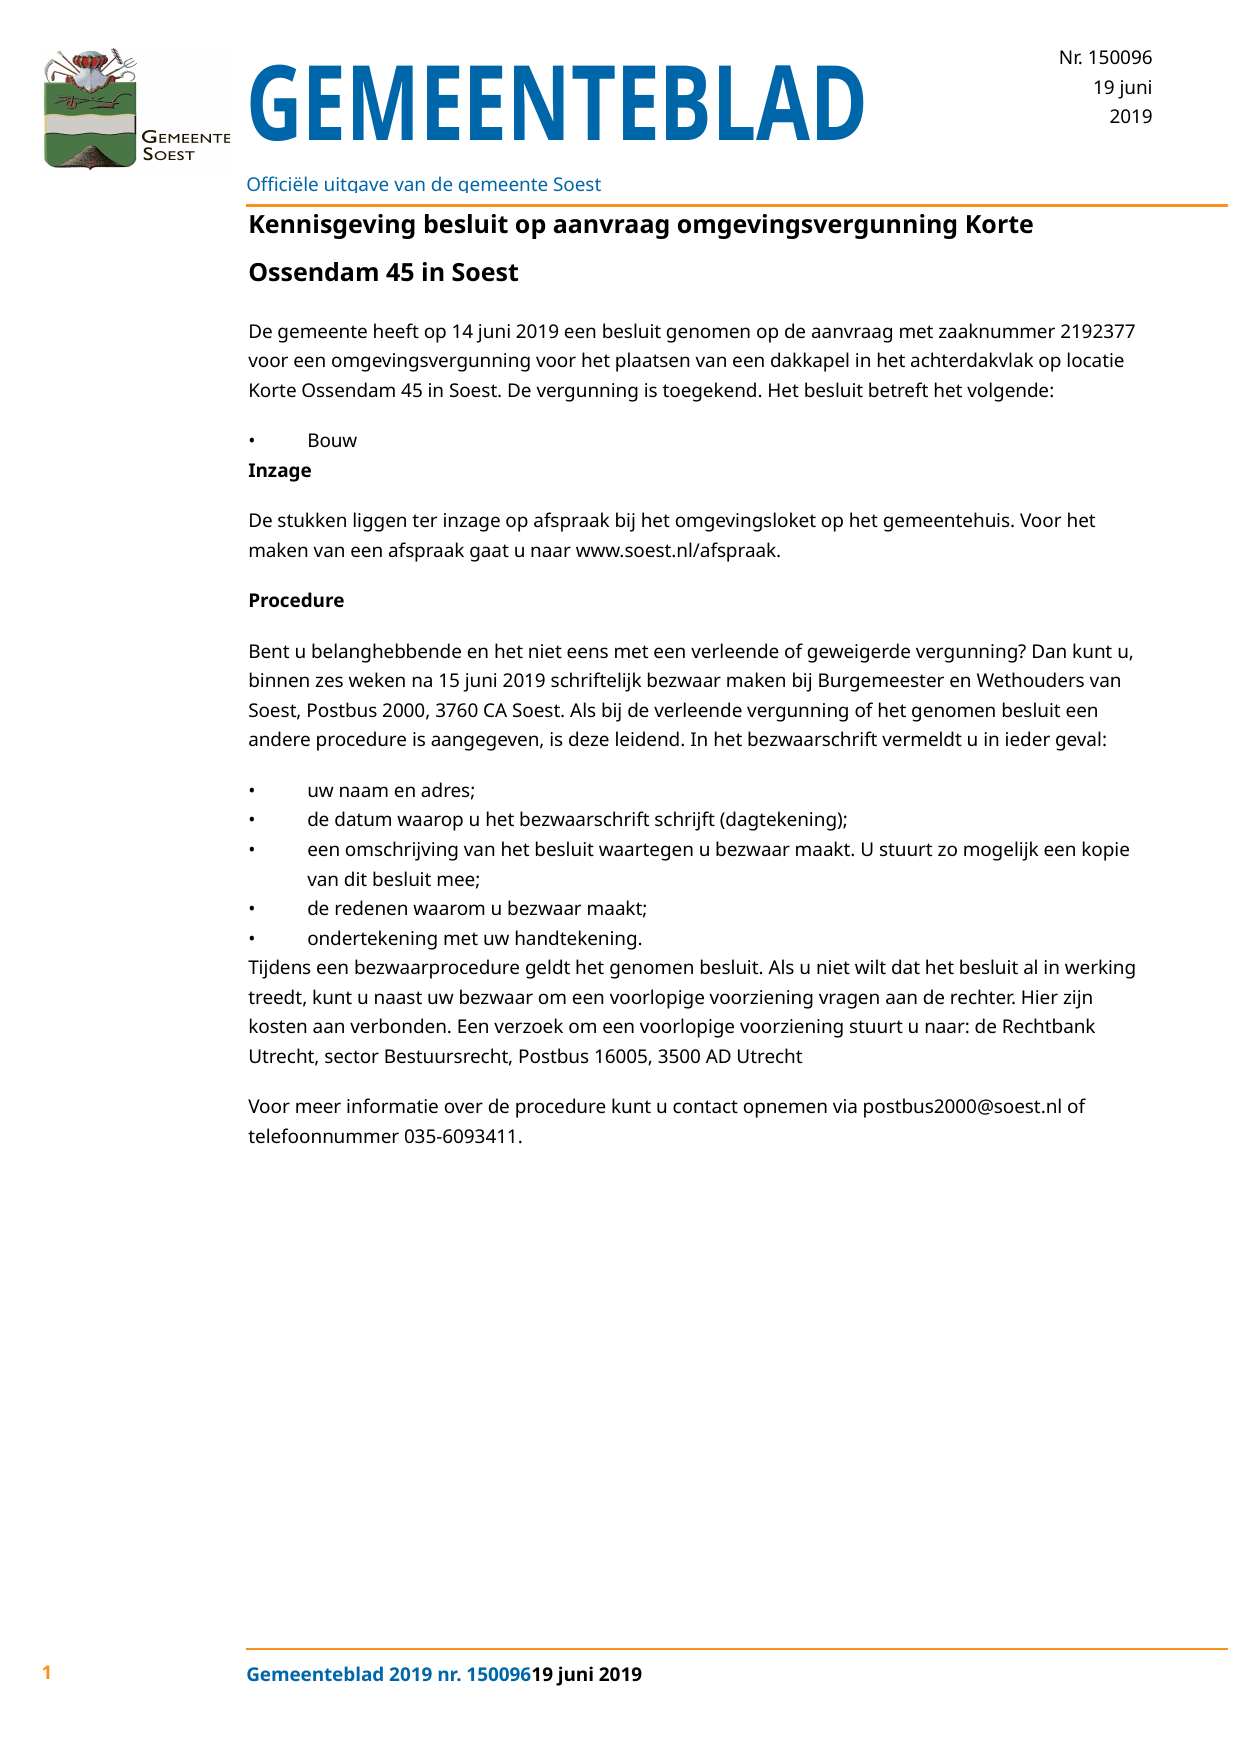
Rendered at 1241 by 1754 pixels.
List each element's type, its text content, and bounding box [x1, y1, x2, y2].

list uw naam en adres; [248, 777, 1152, 803]
text Procedure [248, 587, 1152, 613]
text Tijdens een bezwaarprocedure geldt het genomen besluit. Als u niet wilt dat het besluit al in werking treedt, kunt u naast uw bezwaar om een voorlopige voorziening vragen aan de rechter. Hier zijn kosten aan verbonden. Een verzoek om een voorlopige voorziening stuurt u naar: de Rechtbank Utrecht, sector Bestuursrecht, Postbus 16005, 3500 AD Utrecht [248, 954, 1152, 1069]
list de redenen waarom u bezwaar maakt; [248, 895, 1152, 921]
text Bent u belanghebbende en het niet eens met een verleende of geweigerde vergunning? Dan kunt u, binnen zes weken na 15 juni 2019 schriftelijk bezwaar maken bij Burgemeester en Wethouders van Soest, Postbus 2000, 3760 CA Soest. Als bij de verleende vergunning of het genomen besluit een andere procedure is aangegeven, is deze leidend. In het bezwaarschrift vermeldt u in ieder geval: [248, 638, 1152, 752]
list een omschrijving van het besluit waartegen u bezwaar maakt. U stuurt zo mogelijk een kopie van dit besluit mee; [248, 836, 1152, 892]
text De stukken liggen ter inzage op afspraak bij het omgevingsloket op het gemeentehuis. Voor het maken van een afspraak gaat u naar www.soest.nl/afspraak. [248, 507, 1152, 563]
text De gemeente heeft op 14 juni 2019 een besluit genomen op de aanvraag met zaaknummer 2192377 voor een omgevingsvergunning voor het plaatsen van een dakkapel in het achterdakvlak op locatie Korte Ossendam 45 in Soest. De vergunning is toegekend. Het besluit betreft het volgende: [248, 318, 1152, 403]
list de datum waarop u het bezwaarschrift schrijft (dagtekening); [248, 807, 1152, 832]
text Inzage [248, 457, 1152, 483]
picture [41, 47, 231, 172]
text Kennisgeving besluit op aanvraag omgevingsvergunning Korte Ossendam 45 in Soest [248, 207, 1152, 288]
list ondertekening met uw handtekening. [248, 925, 1152, 951]
list Bouw [248, 427, 1152, 453]
text Voor meer informatie over de procedure kunt u contact opnemen via postbus2000@soest.nl of telefoonnummer 035-6093411. [248, 1094, 1152, 1149]
